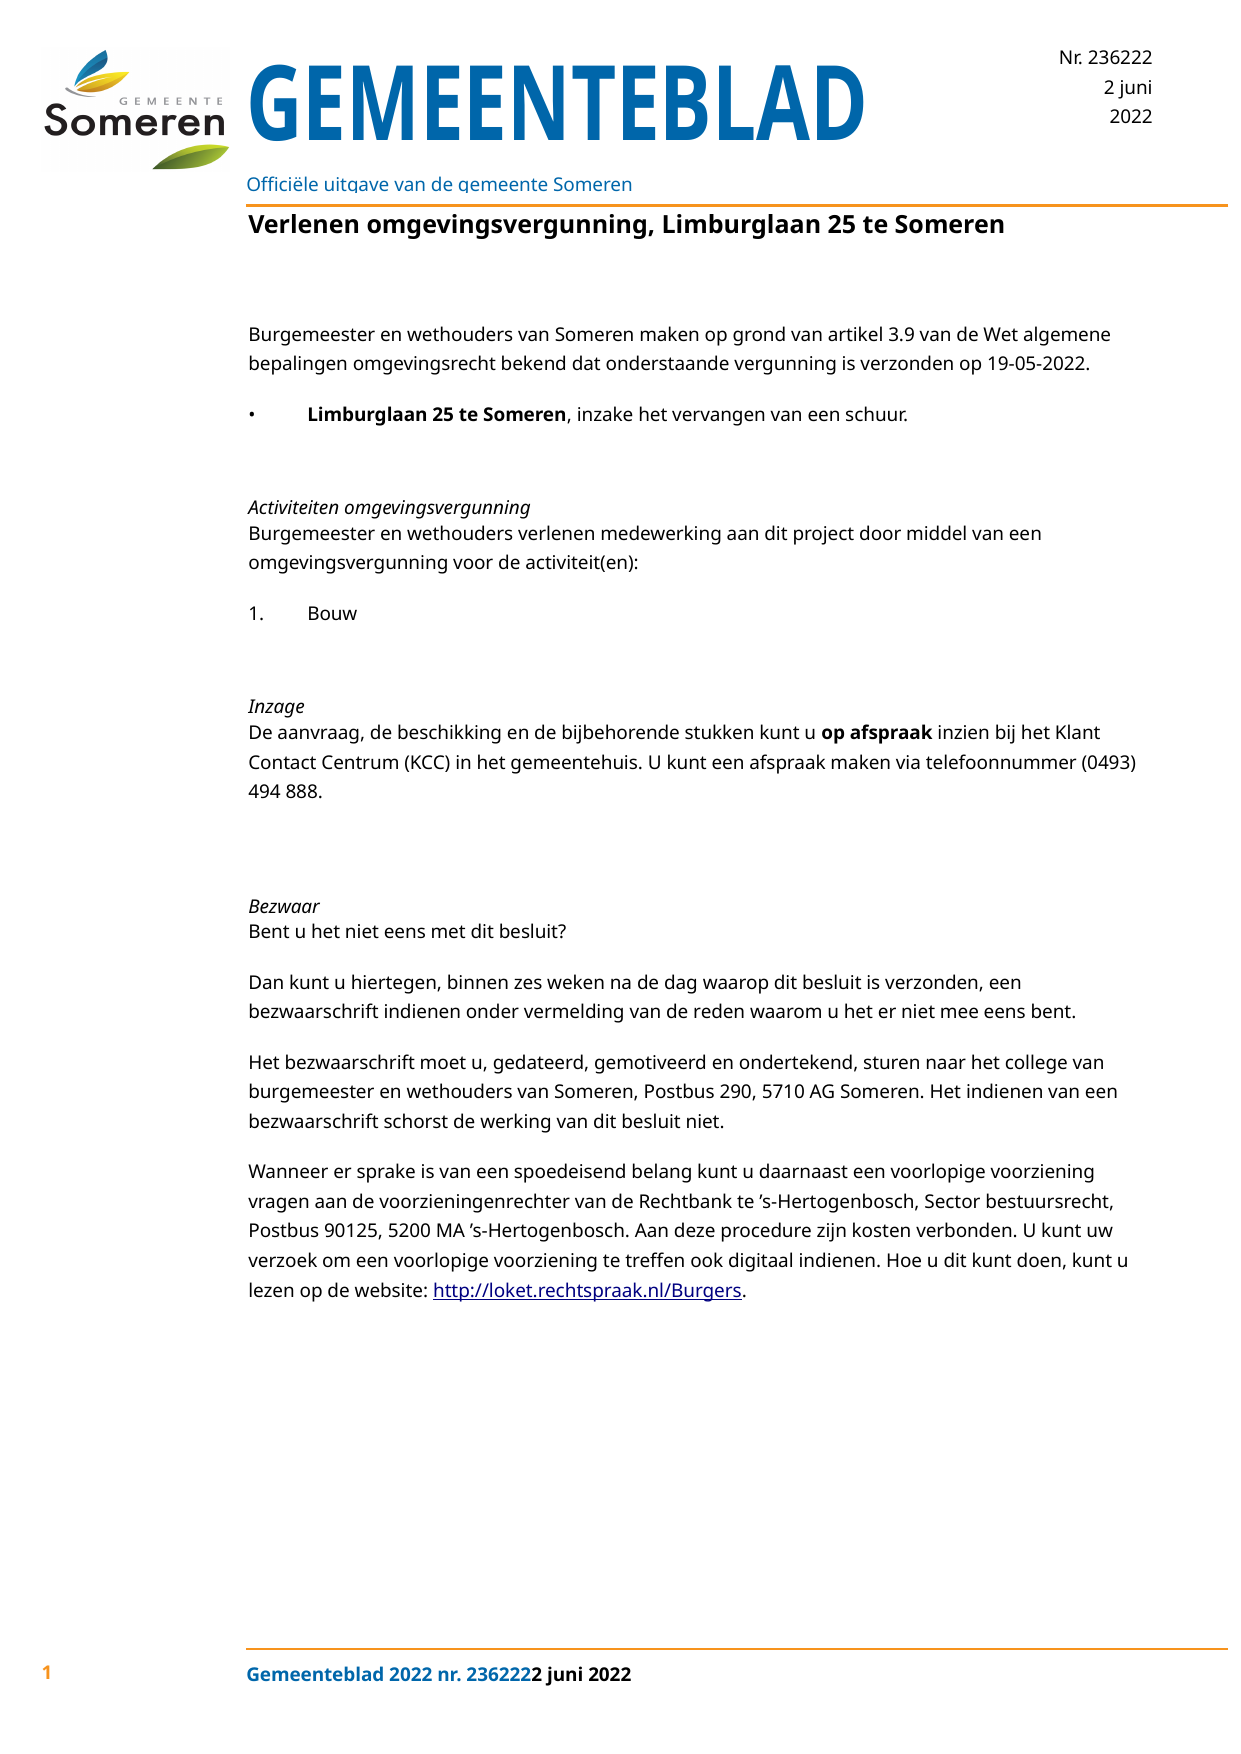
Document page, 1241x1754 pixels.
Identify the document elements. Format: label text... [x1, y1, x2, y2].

text De aanvraag, de beschikking en de bijbehorende stukken kunt u op afspraak inzien bij het Klant Contact Centrum (KCC) in het gemeentehuis. U kunt een afspraak maken via telefoonnummer (0493) 494 888. [248, 719, 1152, 804]
text Wanneer er sprake is van een spoedeisend belang kunt u daarnaast een voorlopige voorziening vragen aan de voorzieningenrechter van de Rechtbank te ’s-Hertogenbosch, Sector bestuursrecht, Postbus 90125, 5200 MA ’s-Hertogenbosch. Aan deze procedure zijn kosten verbonden. U kunt uw verzoek om een voorlopige voorziening te treffen ook digitaal indienen. Hoe u dit kunt doen, kunt u lezen op de website: http://loket.rechtspraak.nl/Burgers. [248, 1158, 1152, 1303]
text Activiteiten omgevingsvergunning [248, 494, 1152, 520]
text Bent u het niet eens met dit besluit? [248, 918, 1152, 944]
list Limburglaan 25 te Someren, inzake het vervangen van een schuur. [248, 401, 1152, 426]
text Dan kunt u hiertegen, binnen zes weken na de dag waarop dit besluit is verzonden, een bezwaarschrift indienen onder vermelding van de reden waarom u het er niet mee eens bent. [248, 969, 1152, 1024]
picture [41, 47, 231, 172]
list Bouw [248, 600, 1152, 626]
text Burgemeester en wethouders verlenen medewerking aan dit project door middel van een omgevingsvergunning voor de activiteit(en): [248, 520, 1152, 575]
text Bezwaar [248, 893, 1152, 918]
text Het bezwaarschrift moet u, gedateerd, gemotiveerd en ondertekend, sturen naar het college van burgemeester en wethouders van Someren, Postbus 290, 5710 AG Someren. Het indienen van een bezwaarschrift schorst de werking van dit besluit niet. [248, 1049, 1152, 1134]
text Burgemeester en wethouders van Someren maken op grond van artikel 3.9 van de Wet algemene bepalingen omgevingsrecht bekend dat onderstaande vergunning is verzonden op 19-05-2022. [248, 321, 1152, 376]
text Inzage [248, 693, 1152, 719]
text Verlenen omgevingsvergunning, Limburglaan 25 te Someren [248, 207, 1152, 241]
